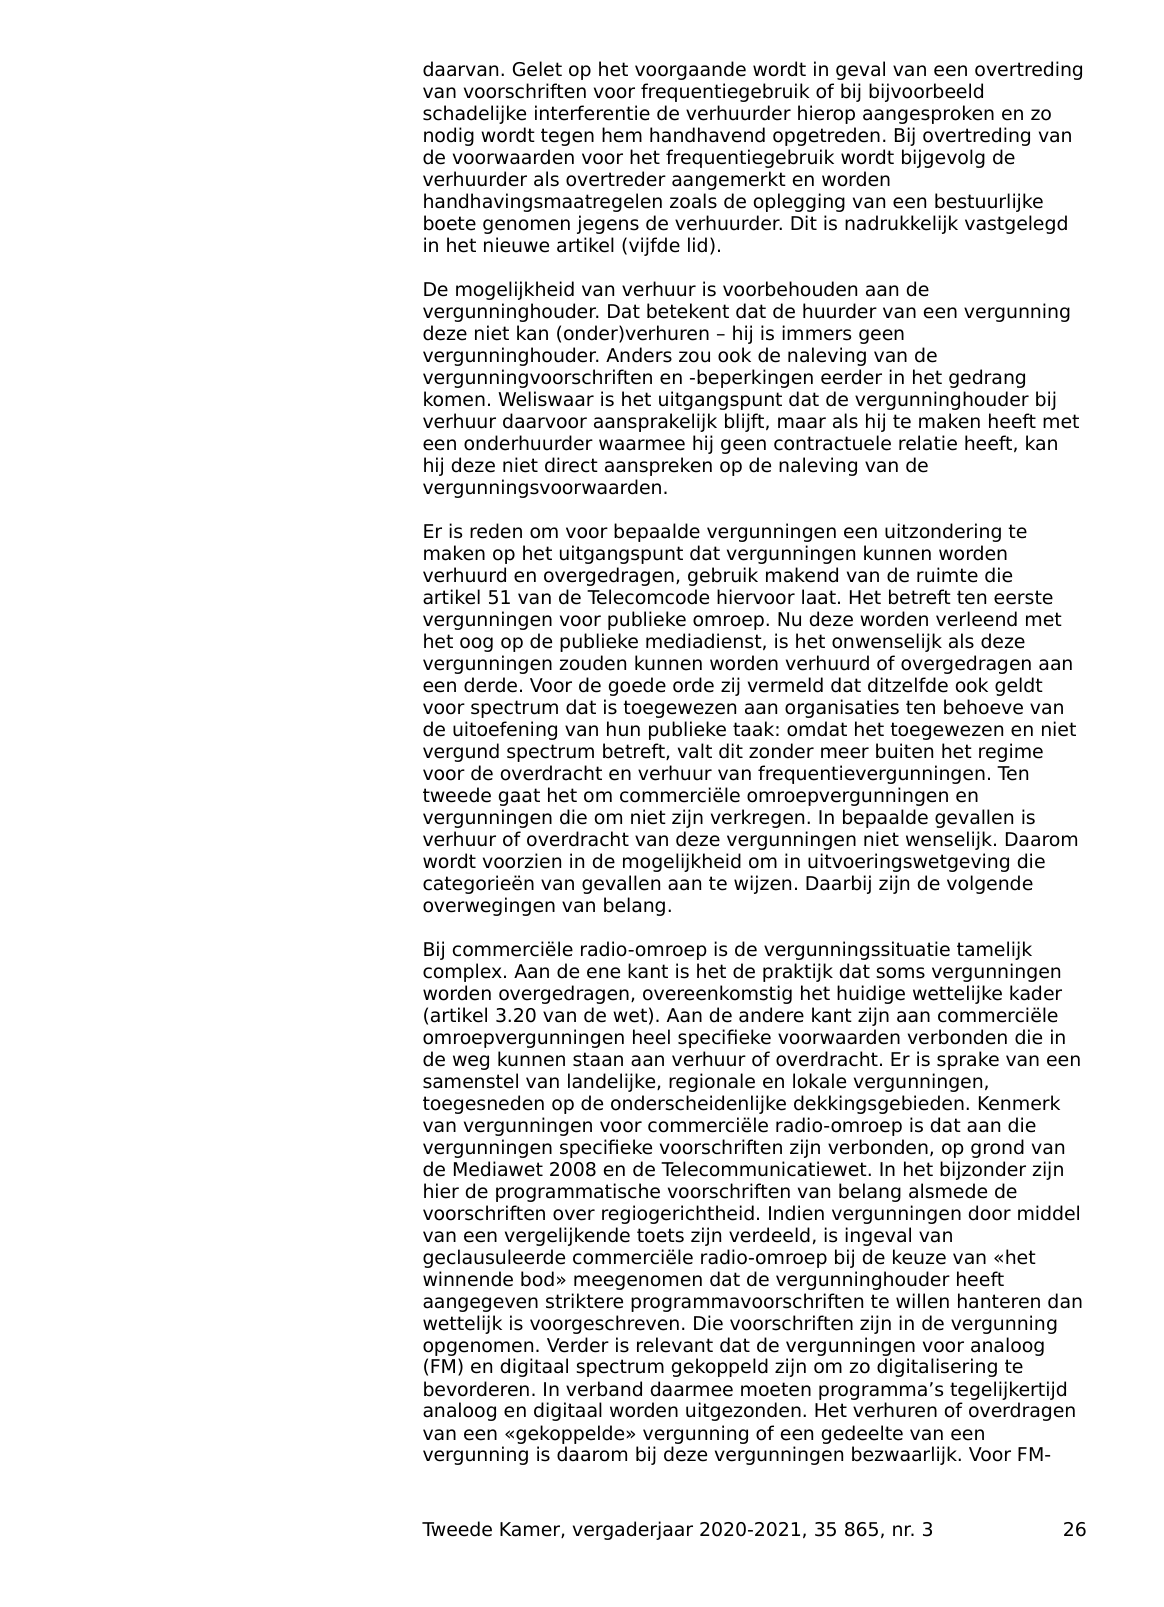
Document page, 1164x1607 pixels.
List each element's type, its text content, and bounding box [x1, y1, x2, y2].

text Bij commerciële radio-omroep is de vergunningssituatie tamelijk complex. Aan de ene kant is het de praktijk dat soms vergunningen worden overgedragen, overeenkomstig het huidige wettelijke kader (artikel 3.20 van de wet). Aan de andere kant zijn aan commerciële omroepvergunningen heel specifieke voorwaarden verbonden die in de weg kunnen staan aan verhuur of overdracht. Er is sprake van een samenstel van landelijke, regionale en lokale vergunningen, toegesneden op de onderscheidenlijke dekkingsgebieden. Kenmerk van vergunningen voor commerciële radio-omroep is dat aan die vergunningen specifieke voorschriften zijn verbonden, op grond van de Mediawet 2008 en de Telecommunicatiewet. In het bijzonder zijn hier de programmatische voorschriften van belang alsmede de voorschriften over regiogerichtheid. Indien vergunningen door middel van een vergelijkende toets zijn verdeeld, is ingeval van geclausuleerde commerciële radio-omroep bij de keuze van «het winnende bod» meegenomen dat de vergunninghouder heeft aangegeven striktere programmavoorschriften te willen hanteren dan wettelijk is voorgeschreven. Die voorschriften zijn in de vergunning opgenomen. Verder is relevant dat de vergunningen voor analoog (FM) en digitaal spectrum gekoppeld zijn om zo digitalisering te bevorderen. In verband daarmee moeten programma’s tegelijkertijd analoog en digitaal worden uitgezonden. Het verhuren of overdragen van een «gekoppelde» vergunning of een gedeelte van een vergunning is daarom bij deze vergunningen bezwaarlijk. Voor FM- [422, 939, 1087, 1466]
text De mogelijkheid van verhuur is voorbehouden aan de vergunninghouder. Dat betekent dat de huurder van een vergunning deze niet kan (onder)verhuren – hij is immers geen vergunninghouder. Anders zou ook de naleving van de vergunningvoorschriften en -beperkingen eerder in het gedrang komen. Weliswaar is het uitgangspunt dat de vergunninghouder bij verhuur daarvoor aansprakelijk blijft, maar als hij te maken heeft met een onderhuurder waarmee hij geen contractuele relatie heeft, kan hij deze niet direct aanspreken op de naleving van de vergunningsvoorwaarden. [422, 279, 1087, 499]
text daarvan. Gelet op het voorgaande wordt in geval van een overtreding van voorschriften voor frequentiegebruik of bij bijvoorbeeld schadelijke interferentie de verhuurder hierop aangesproken en zo nodig wordt tegen hem handhavend opgetreden. Bij overtreding van de voorwaarden voor het frequentiegebruik wordt bijgevolg de verhuurder als overtreder aangemerkt en worden handhavingsmaatregelen zoals de oplegging van een bestuurlijke boete genomen jegens de verhuurder. Dit is nadrukkelijk vastgelegd in het nieuwe artikel (vijfde lid). [422, 59, 1087, 257]
text Er is reden om voor bepaalde vergunningen een uitzondering te maken op het uitgangspunt dat vergunningen kunnen worden verhuurd en overgedragen, gebruik makend van de ruimte die artikel 51 van de Telecomcode hiervoor laat. Het betreft ten eerste vergunningen voor publieke omroep. Nu deze worden verleend met het oog op de publieke mediadienst, is het onwenselijk als deze vergunningen zouden kunnen worden verhuurd of overgedragen aan een derde. Voor de goede orde zij vermeld dat ditzelfde ook geldt voor spectrum dat is toegewezen aan organisaties ten behoeve van de uitoefening van hun publieke taak: omdat het toegewezen en niet vergund spectrum betreft, valt dit zonder meer buiten het regime voor de overdracht en verhuur van frequentievergunningen. Ten tweede gaat het om commerciële omroepvergunningen en vergunningen die om niet zijn verkregen. In bepaalde gevallen is verhuur of overdracht van deze vergunningen niet wenselijk. Daarom wordt voorzien in de mogelijkheid om in uitvoeringswetgeving die categorieën van gevallen aan te wijzen. Daarbij zijn de volgende overwegingen van belang. [422, 521, 1087, 917]
